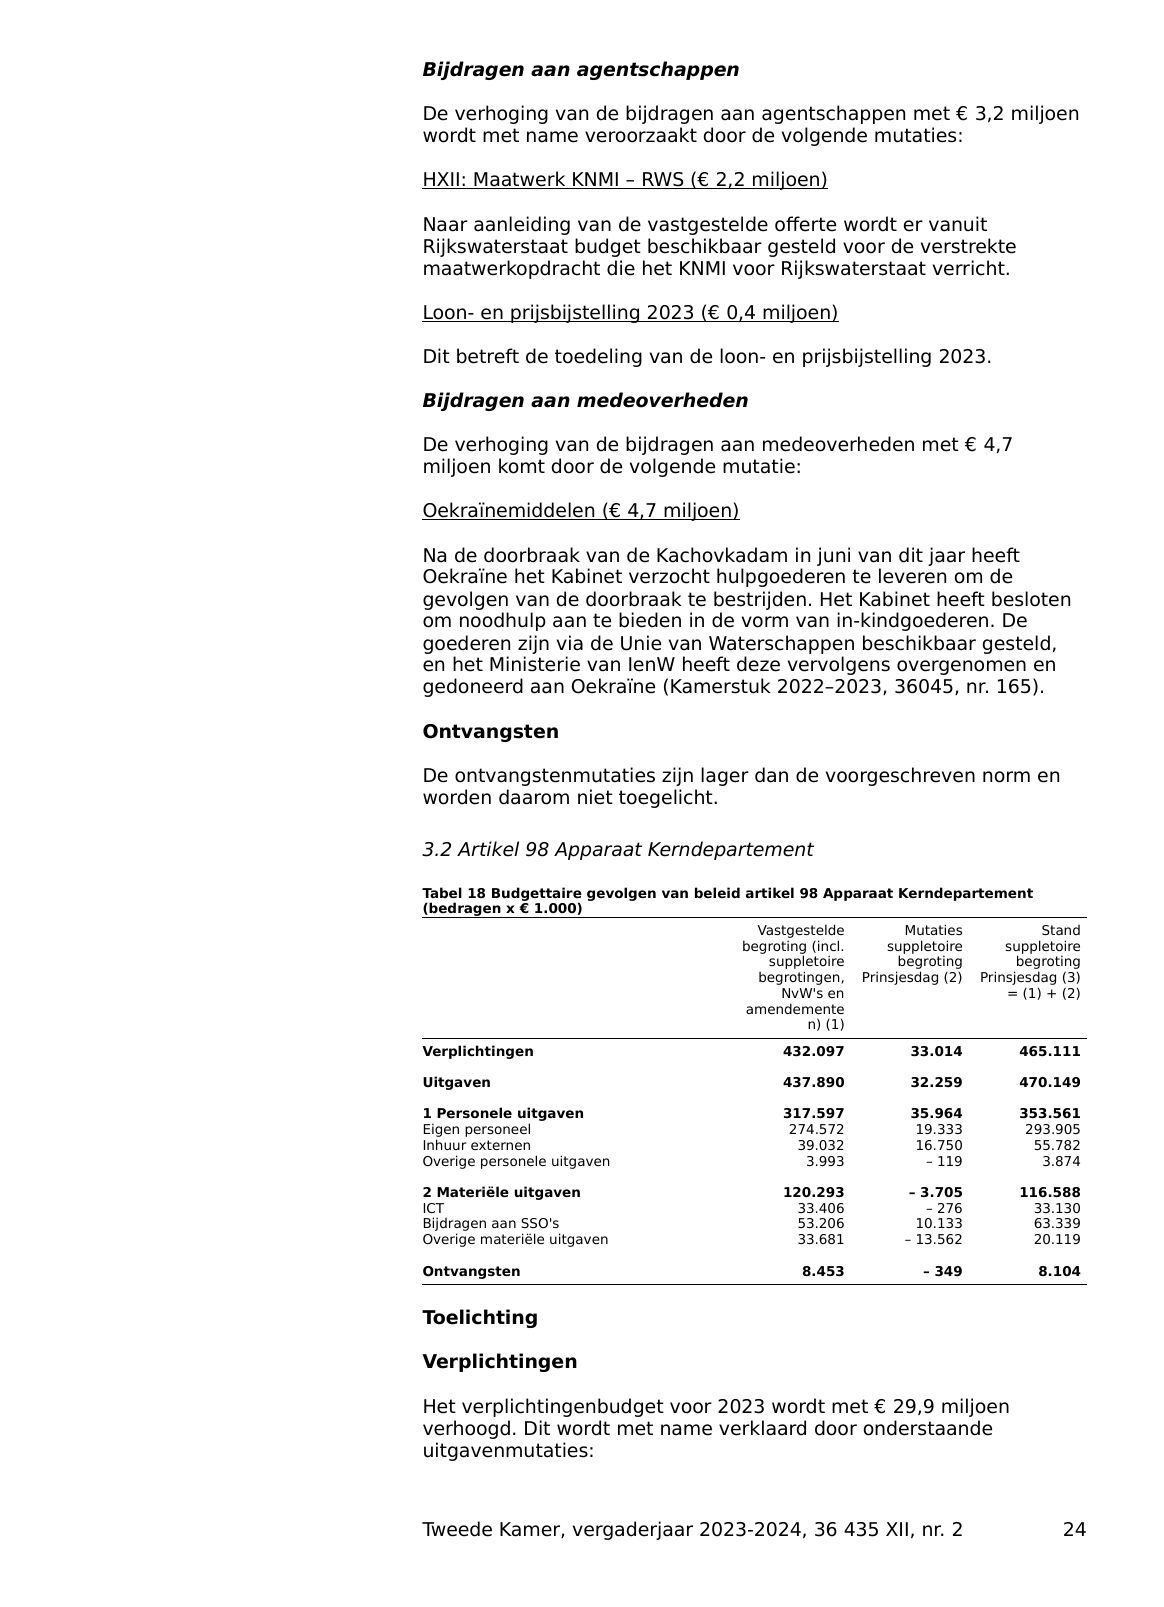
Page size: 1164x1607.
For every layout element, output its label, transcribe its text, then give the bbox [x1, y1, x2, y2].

table_cell 39.032 [732, 1138, 850, 1153]
text De verhoging van de bijdragen aan medeoverheden met € 4,7 miljoen komt door de volgende mutatie: [422, 434, 1087, 478]
table_cell 32.259 [850, 1075, 968, 1091]
table_cell 35.964 [850, 1106, 968, 1122]
table_cell 16.750 [850, 1138, 968, 1153]
text De ontvangstenmutaties zijn lager dan de voorgeschreven norm en worden daarom niet toegelicht. [422, 765, 1087, 809]
table_cell Verplichtingen [422, 1039, 732, 1059]
table_cell 120.293 [732, 1185, 850, 1201]
table_cell 437.890 [732, 1075, 850, 1091]
table_cell 3.993 [732, 1154, 850, 1169]
table_cell [850, 1059, 968, 1075]
table_cell – 3.705 [850, 1185, 968, 1201]
subtitle Verplichtingen [422, 1351, 1087, 1373]
table_cell 317.597 [732, 1106, 850, 1122]
table_cell 33.014 [850, 1039, 968, 1059]
table_cell [969, 1059, 1087, 1075]
table_cell Inhuur externen [422, 1138, 732, 1153]
table_cell [422, 1059, 732, 1075]
table_cell Overige materiële uitgaven [422, 1232, 732, 1248]
table_cell 10.133 [850, 1216, 968, 1232]
text De verhoging van de bijdragen aan agentschappen met € 3,2 miljoen wordt met name veroorzaakt door de volgende mutaties: [422, 103, 1087, 147]
subtitle Loon- en prijsbijstelling 2023 (€ 0,4 miljoen) [422, 302, 1087, 324]
table_cell [732, 1169, 850, 1185]
table_cell [969, 1248, 1087, 1263]
table_cell 3.874 [969, 1154, 1087, 1169]
table_cell 20.119 [969, 1232, 1087, 1248]
subtitle Ontvangsten [422, 721, 1087, 742]
table_cell 53.206 [732, 1216, 850, 1232]
table_cell [969, 1091, 1087, 1106]
table_cell 353.561 [969, 1106, 1087, 1122]
table_cell Ontvangsten [422, 1264, 732, 1284]
table_cell 33.406 [732, 1201, 850, 1216]
table_cell 432.097 [732, 1039, 850, 1059]
text Dit betreft de toedeling van de loon- en prijsbijstelling 2023. [422, 346, 1087, 368]
text Na de doorbraak van de Kachovkadam in juni van dit jaar heeft Oekraïne het Kabinet verzocht hulpgoederen te leveren om de gevolgen van de doorbraak te bestrijden. Het Kabinet heeft besloten om noodhulp aan te bieden in de vorm van in-kindgoederen. De goederen zijn via de Unie van Waterschappen beschikbaar gesteld, en het Ministerie van IenW heeft deze vervolgens overgenomen en gedoneerd aan Oekraïne (Kamerstuk 2022–2023, 36045, nr. 165). [422, 544, 1087, 698]
table_cell 33.130 [969, 1201, 1087, 1216]
subtitle Bijdragen aan medeoverheden [422, 390, 1087, 412]
table_cell – 13.562 [850, 1232, 968, 1248]
table_cell 55.782 [969, 1138, 1087, 1153]
table_cell Uitgaven [422, 1075, 732, 1091]
table_cell [969, 1169, 1087, 1185]
table_cell Bijdragen aan SSO's [422, 1216, 732, 1232]
table_cell Eigen personeel [422, 1122, 732, 1138]
table_cell [850, 1248, 968, 1263]
table_cell 274.572 [732, 1122, 850, 1138]
table_cell [422, 1091, 732, 1106]
table_cell 19.333 [850, 1122, 968, 1138]
table_cell – 119 [850, 1154, 968, 1169]
table_cell 8.104 [969, 1264, 1087, 1284]
text Het verplichtingenbudget voor 2023 wordt met € 29,9 miljoen verhoogd. Dit wordt met name verklaard door onderstaande uitgavenmutaties: [422, 1396, 1087, 1461]
subtitle HXII: Maatwerk KNMI – RWS (€ 2,2 miljoen) [422, 169, 1087, 191]
table_cell [850, 1091, 968, 1106]
table_cell [422, 918, 732, 1038]
subtitle Bijdragen aan agentschappen [422, 59, 1087, 81]
subtitle Toelichting [422, 1307, 1087, 1329]
table_cell Mutaties suppletoire begroting Prinsjesdag (2) [850, 918, 968, 1038]
table_cell 33.681 [732, 1232, 850, 1248]
table_cell [422, 1248, 732, 1263]
table_cell [732, 1248, 850, 1263]
table_cell – 276 [850, 1201, 968, 1216]
table_cell ICT [422, 1201, 732, 1216]
table_cell 465.111 [969, 1039, 1087, 1059]
table_cell [732, 1059, 850, 1075]
table_cell Vastgestelde begroting (incl. suppletoire begrotingen, NvW's en amendementen) (1) [732, 918, 850, 1038]
table_cell Stand suppletoire begroting Prinsjesdag (3) = (1) + (2) [969, 918, 1087, 1038]
table_cell – 349 [850, 1264, 968, 1284]
table_cell 63.339 [969, 1216, 1087, 1232]
table_cell [732, 1091, 850, 1106]
table_header Tabel 18 Budgettaire gevolgen van beleid artikel 98 Apparaat Kerndepartement (bedragen x € 1.000) [422, 886, 1087, 917]
table_cell 8.453 [732, 1264, 850, 1284]
table_cell [422, 1169, 732, 1185]
subtitle 3.2 Artikel 98 Apparaat Kerndepartement [422, 839, 1087, 861]
table_cell [850, 1169, 968, 1185]
table_cell Overige personele uitgaven [422, 1154, 732, 1169]
text Naar aanleiding van de vastgestelde offerte wordt er vanuit Rijkswaterstaat budget beschikbaar gesteld voor de verstrekte maatwerkopdracht die het KNMI voor Rijkswaterstaat verricht. [422, 213, 1087, 279]
table_cell 470.149 [969, 1075, 1087, 1091]
subtitle Oekraïnemiddelen (€ 4,7 miljoen) [422, 500, 1087, 522]
table_cell 116.588 [969, 1185, 1087, 1201]
table_cell 1 Personele uitgaven [422, 1106, 732, 1122]
table_cell 2 Materiële uitgaven [422, 1185, 732, 1201]
table_cell 293.905 [969, 1122, 1087, 1138]
